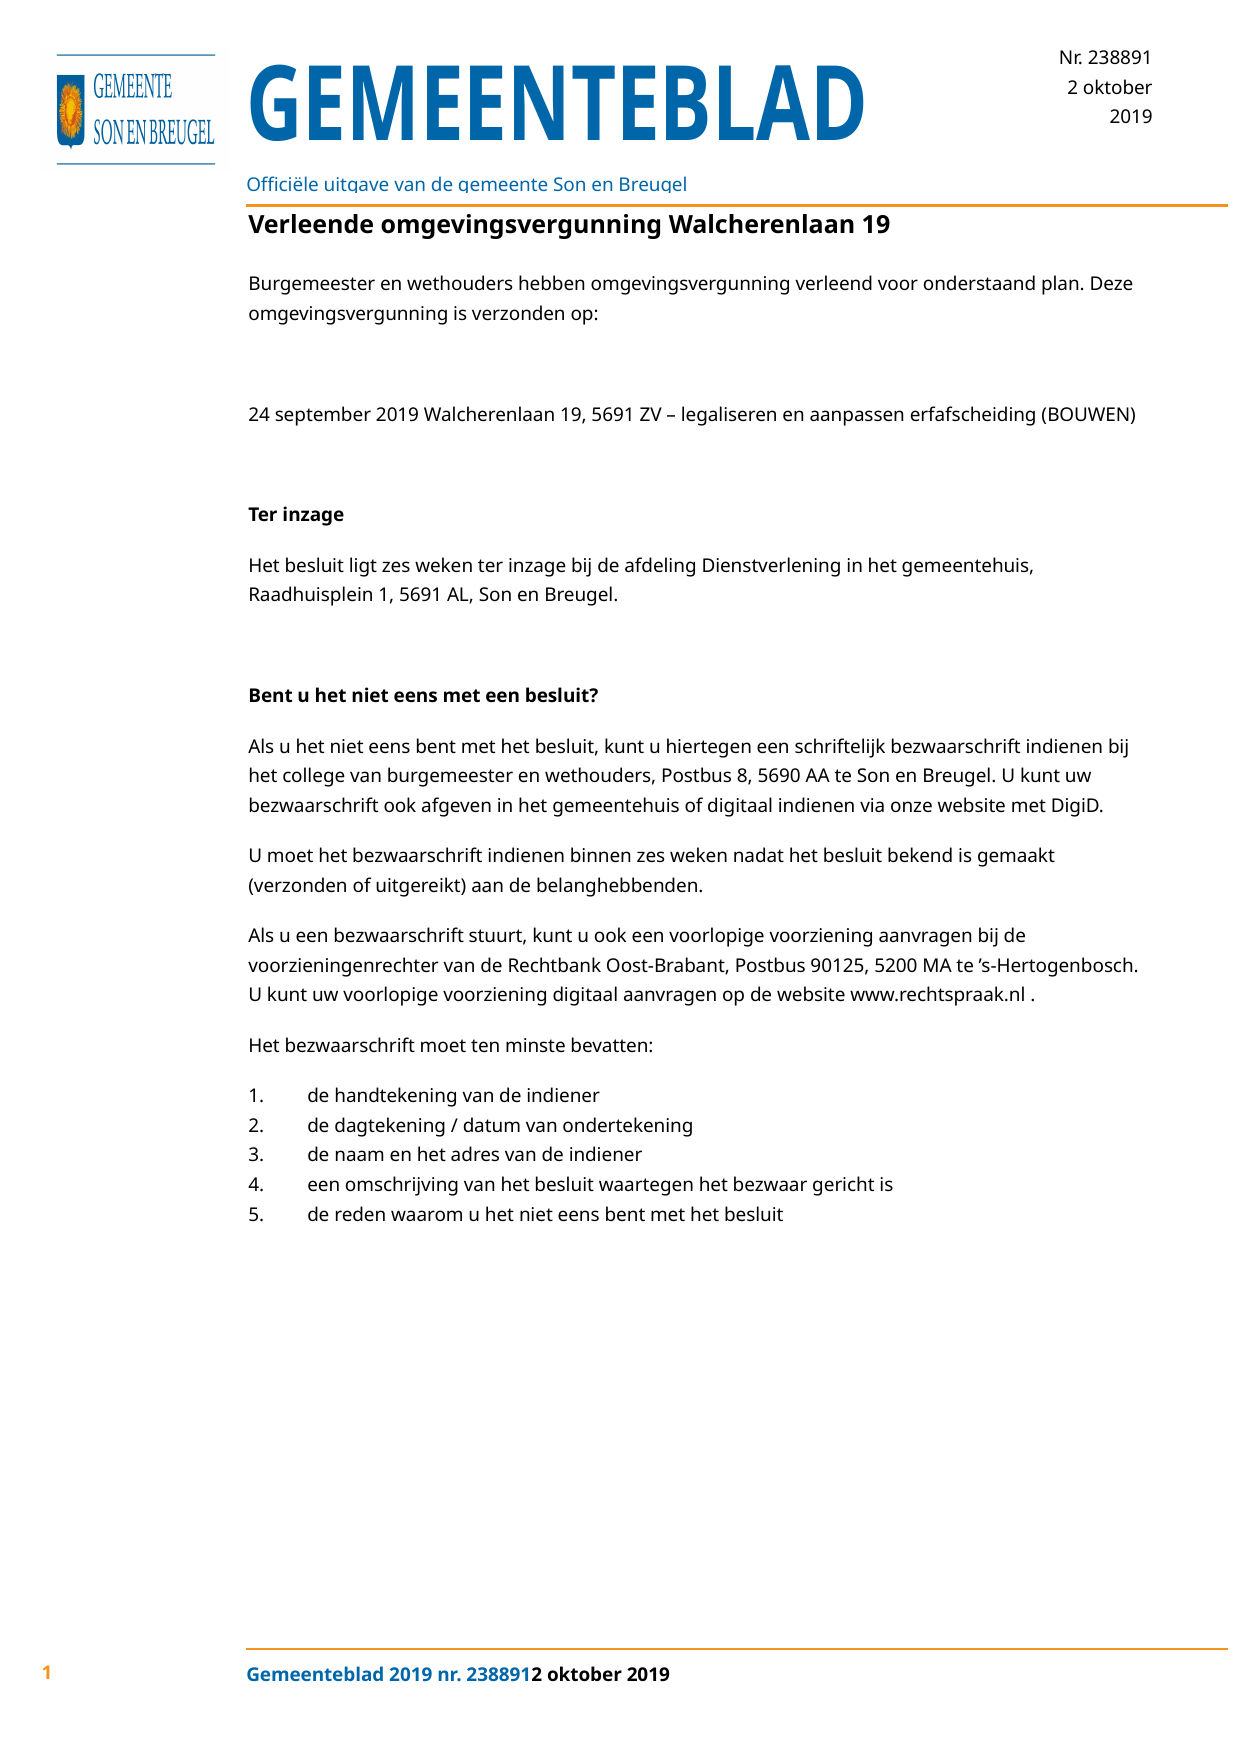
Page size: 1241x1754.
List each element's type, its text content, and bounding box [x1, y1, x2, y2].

text 24 september 2019 Walcherenlaan 19, 5691 ZV – legaliseren en aanpassen erfafscheiding (BOUWEN) [248, 401, 1152, 426]
picture [41, 47, 231, 172]
list een omschrijving van het besluit waartegen het bezwaar gericht is [248, 1171, 1152, 1197]
list de reden waarom u het niet eens bent met het besluit [248, 1201, 1152, 1226]
text Het bezwaarschrift moet ten minste bevatten: [248, 1032, 1152, 1058]
text Ter inzage [248, 502, 1152, 527]
list de dagtekening / datum van ondertekening [248, 1112, 1152, 1138]
text Bent u het niet eens met een besluit? [248, 682, 1152, 708]
list de naam en het adres van de indiener [248, 1142, 1152, 1167]
text Als u een bezwaarschrift stuurt, kunt u ook een voorlopige voorziening aanvragen bij de voorzieningenrechter van de Rechtbank Oost-Brabant, Postbus 90125, 5200 MA te ’s-Hertogenbosch. U kunt uw voorlopige voorziening digitaal aanvragen op de website www.rechtspraak.nl . [248, 922, 1152, 1007]
text Verleende omgevingsvergunning Walcherenlaan 19 [248, 207, 1152, 241]
text Burgemeester en wethouders hebben omgevingsvergunning verleend voor onderstaand plan. Deze omgevingsvergunning is verzonden op: [248, 270, 1152, 326]
text Het besluit ligt zes weken ter inzage bij de afdeling Dienstverlening in het gemeentehuis, Raadhuisplein 1, 5691 AL, Son en Breugel. [248, 552, 1152, 607]
list de handtekening van de indiener [248, 1082, 1152, 1108]
text Als u het niet eens bent met het besluit, kunt u hiertegen een schriftelijk bezwaarschrift indienen bij het college van burgemeester en wethouders, Postbus 8, 5690 AA te Son en Breugel. U kunt uw bezwaarschrift ook afgeven in het gemeentehuis of digitaal indienen via onze website met DigiD. [248, 733, 1152, 818]
text U moet het bezwaarschrift indienen binnen zes weken nadat het besluit bekend is gemaakt (verzonden of uitgereikt) aan de belanghebbenden. [248, 842, 1152, 898]
